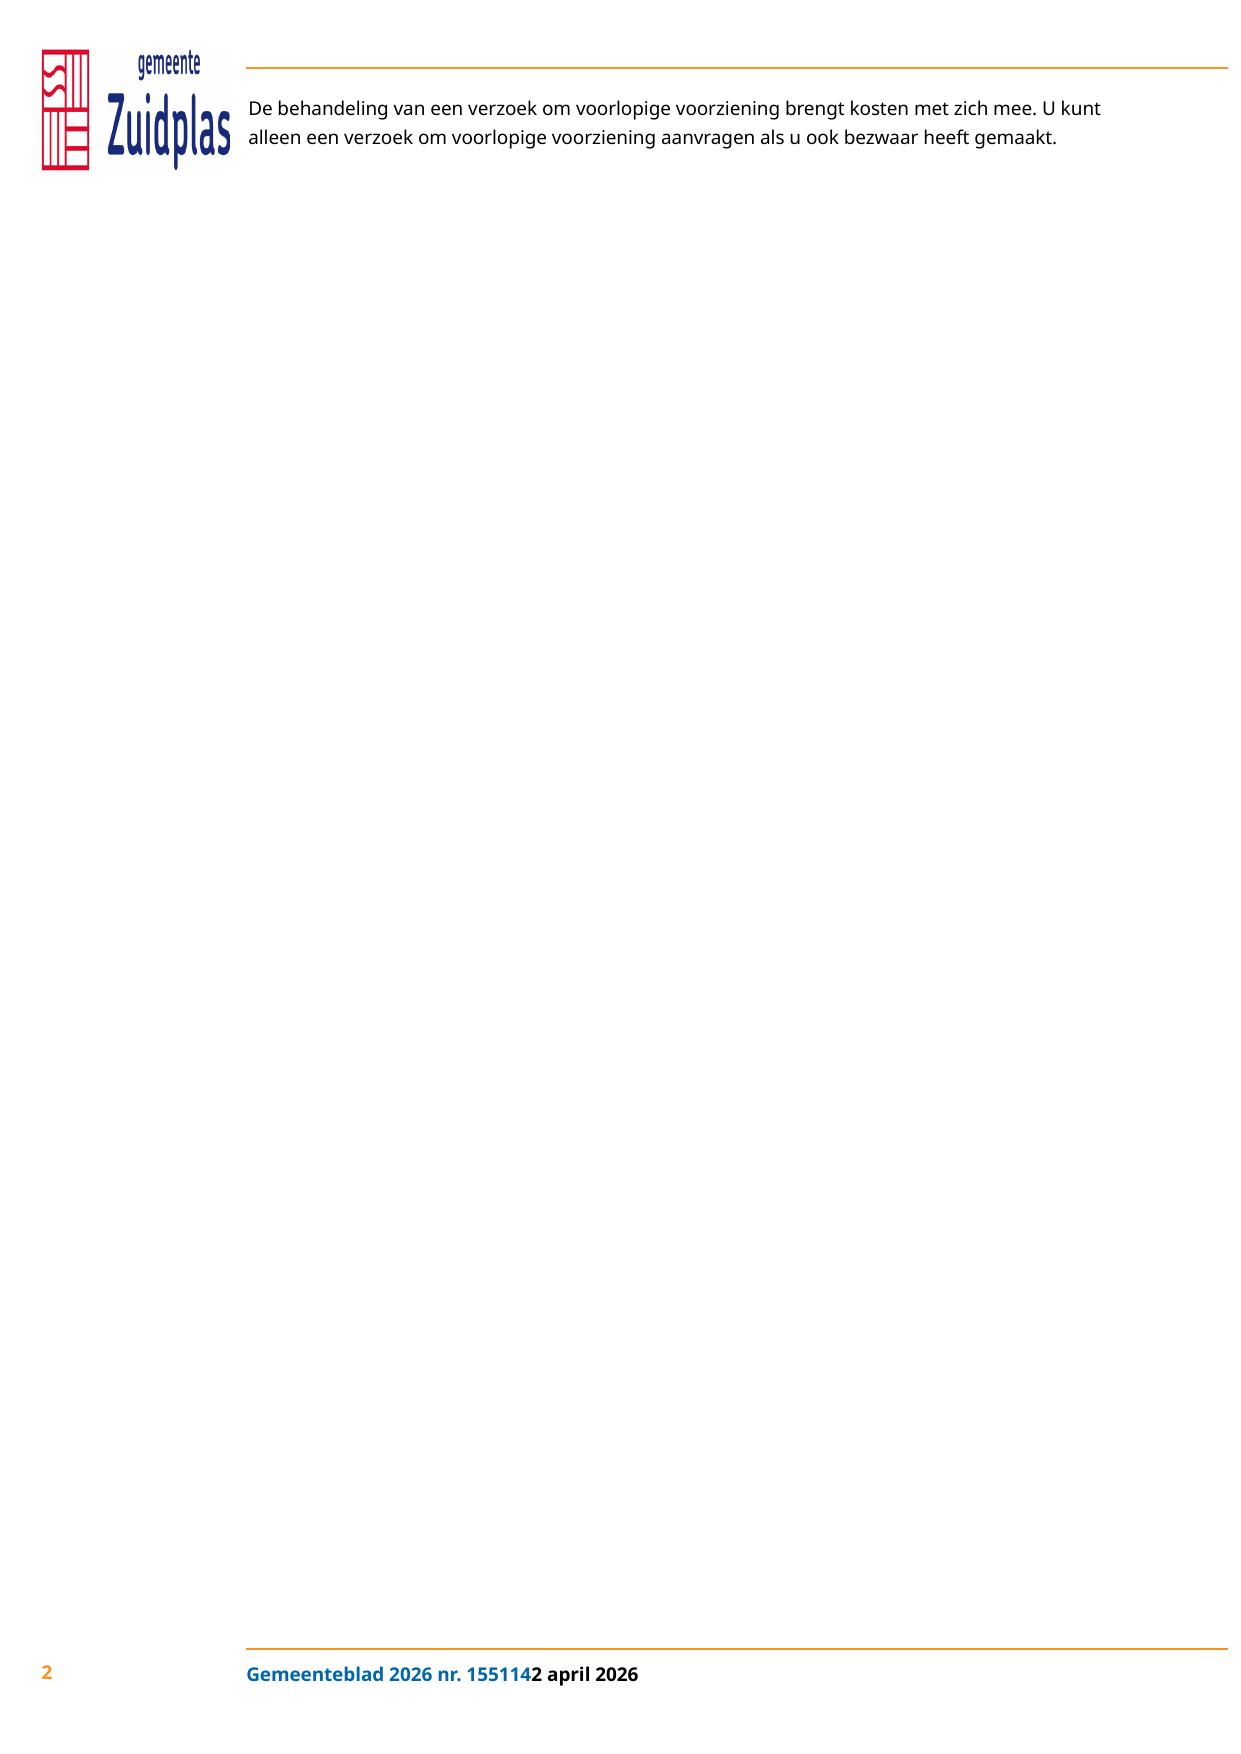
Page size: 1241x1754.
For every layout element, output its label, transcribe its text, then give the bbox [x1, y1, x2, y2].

text De behandeling van een verzoek om voorlopige voorziening brengt kosten met zich mee. U kunt alleen een verzoek om voorlopige voorziening aanvragen als u ook bezwaar heeft gemaakt. [248, 95, 1152, 150]
picture [41, 47, 231, 172]
